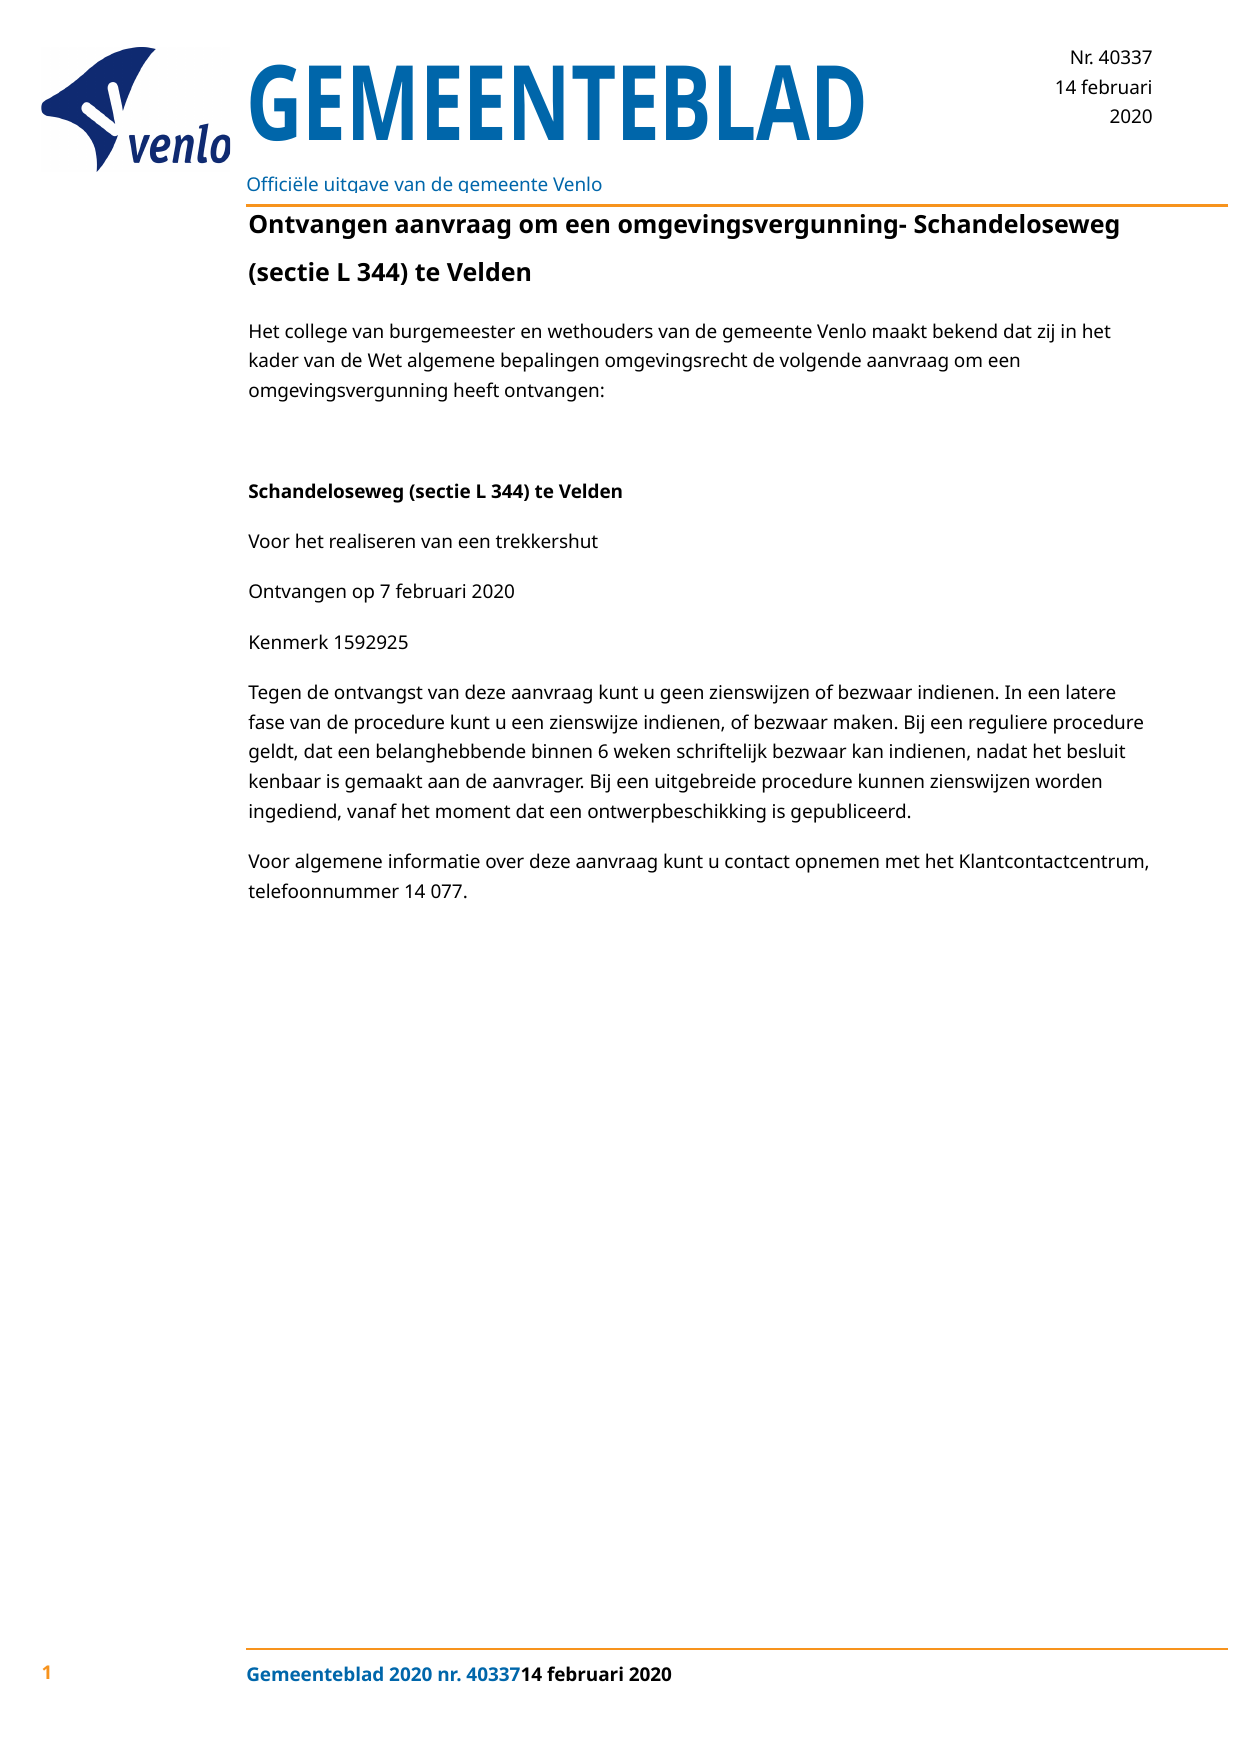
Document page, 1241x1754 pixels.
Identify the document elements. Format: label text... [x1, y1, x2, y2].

text Kenmerk 1592925 [248, 629, 1152, 655]
text Ontvangen aanvraag om een omgevingsvergunning- Schandeloseweg (sectie L 344) te Velden [248, 207, 1152, 288]
text Schandeloseweg (sectie L 344) te Velden [248, 478, 1152, 504]
text Het college van burgemeester en wethouders van de gemeente Venlo maakt bekend dat zij in het kader van de Wet algemene bepalingen omgevingsrecht de volgende aanvraag om een omgevingsvergunning heeft ontvangen: [248, 318, 1152, 403]
text Ontvangen op 7 februari 2020 [248, 579, 1152, 604]
picture [41, 47, 231, 172]
text Voor het realiseren van een trekkershut [248, 528, 1152, 554]
text Tegen de ontvangst van deze aanvraag kunt u geen zienswijzen of bezwaar indienen. In een latere fase van de procedure kunt u een zienswijze indienen, of bezwaar maken. Bij een reguliere procedure geldt, dat een belanghebbende binnen 6 weken schriftelijk bezwaar kan indienen, nadat het besluit kenbaar is gemaakt aan de aanvrager. Bij een uitgebreide procedure kunnen zienswijzen worden ingediend, vanaf het moment dat een ontwerpbeschikking is gepubliceerd. [248, 679, 1152, 824]
text Voor algemene informatie over deze aanvraag kunt u contact opnemen met het Klantcontactcentrum, telefoonnummer 14 077. [248, 848, 1152, 904]
